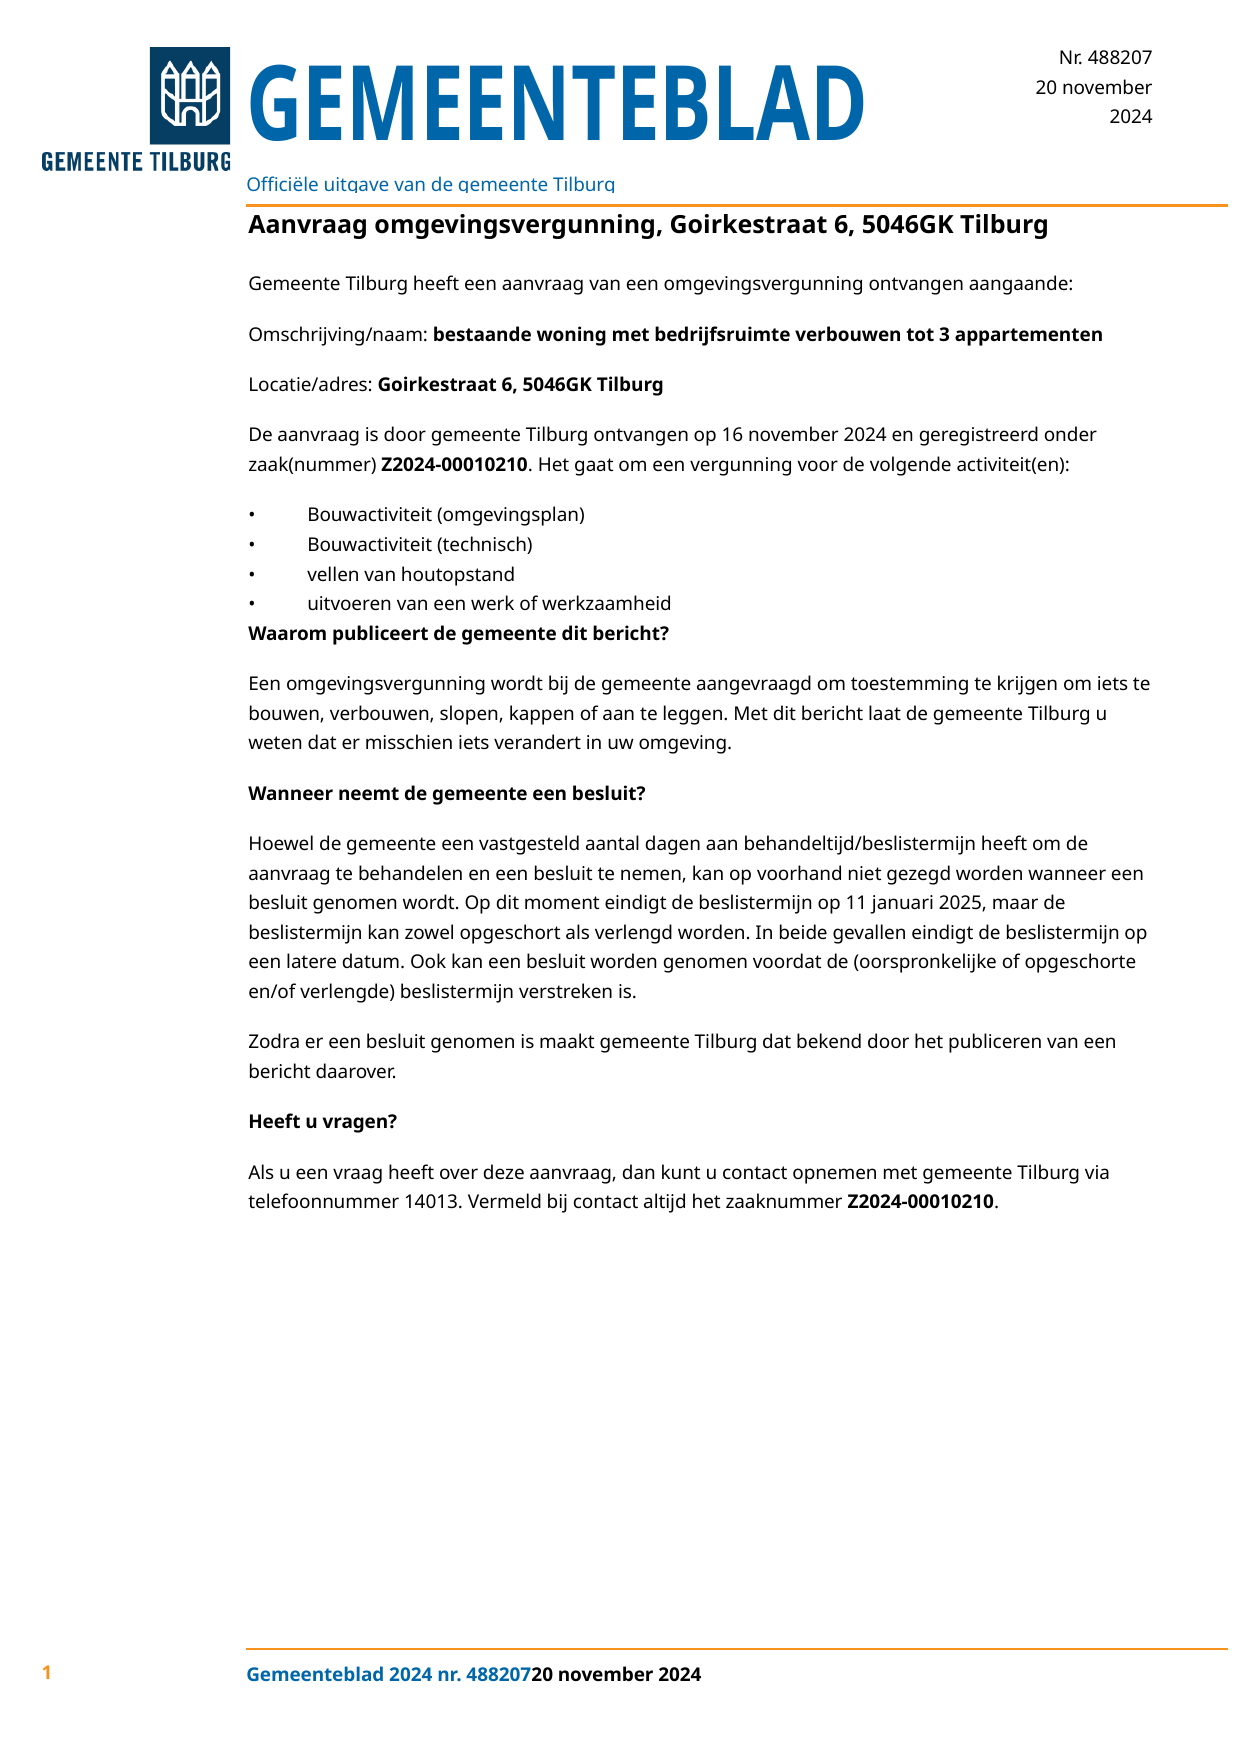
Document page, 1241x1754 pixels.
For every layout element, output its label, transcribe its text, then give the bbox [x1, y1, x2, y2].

text Als u een vraag heeft over deze aanvraag, dan kunt u contact opnemen met gemeente Tilburg via telefoonnummer 14013. Vermeld bij contact altijd het zaaknummer Z2024-00010210. [248, 1159, 1152, 1214]
list vellen van houtopstand [248, 561, 1152, 586]
text De aanvraag is door gemeente Tilburg ontvangen op 16 november 2024 en geregistreerd onder zaak(nummer) Z2024-00010210. Het gaat om een vergunning voor de volgende activiteit(en): [248, 422, 1152, 477]
text Heeft u vragen? [248, 1109, 1152, 1134]
text Een omgevingsvergunning wordt bij de gemeente aangevraagd om toestemming te krijgen om iets te bouwen, verbouwen, slopen, kappen of aan te leggen. Met dit bericht laat de gemeente Tilburg u weten dat er misschien iets verandert in uw omgeving. [248, 670, 1152, 755]
text Waarom publiceert de gemeente dit bericht? [248, 620, 1152, 646]
text Wanneer neemt de gemeente een besluit? [248, 780, 1152, 806]
text Zodra er een besluit genomen is maakt gemeente Tilburg dat bekend door het publiceren van een bericht daarover. [248, 1029, 1152, 1084]
text Gemeente Tilburg heeft een aanvraag van een omgevingsvergunning ontvangen aangaande: [248, 270, 1152, 296]
list uitvoeren van een werk of werkzaamheid [248, 590, 1152, 616]
text Hoewel de gemeente een vastgesteld aantal dagen aan behandeltijd/beslistermijn heeft om de aanvraag te behandelen en een besluit te nemen, kan op voorhand niet gezegd worden wanneer een besluit genomen wordt. Op dit moment eindigt de beslistermijn op 11 januari 2025, maar de beslistermijn kan zowel opgeschort als verlengd worden. In beide gevallen eindigt de beslistermijn op een latere datum. Ook kan een besluit worden genomen voordat de (oorspronkelijke of opgeschorte en/of verlengde) beslistermijn verstreken is. [248, 830, 1152, 1004]
picture [41, 47, 231, 172]
list Bouwactiviteit (technisch) [248, 531, 1152, 557]
text Aanvraag omgevingsvergunning, Goirkestraat 6, 5046GK Tilburg [248, 207, 1152, 241]
text Locatie/adres: Goirkestraat 6, 5046GK Tilburg [248, 371, 1152, 397]
text Omschrijving/naam: bestaande woning met bedrijfsruimte verbouwen tot 3 appartementen [248, 321, 1152, 346]
list Bouwactiviteit (omgevingsplan) [248, 502, 1152, 527]
